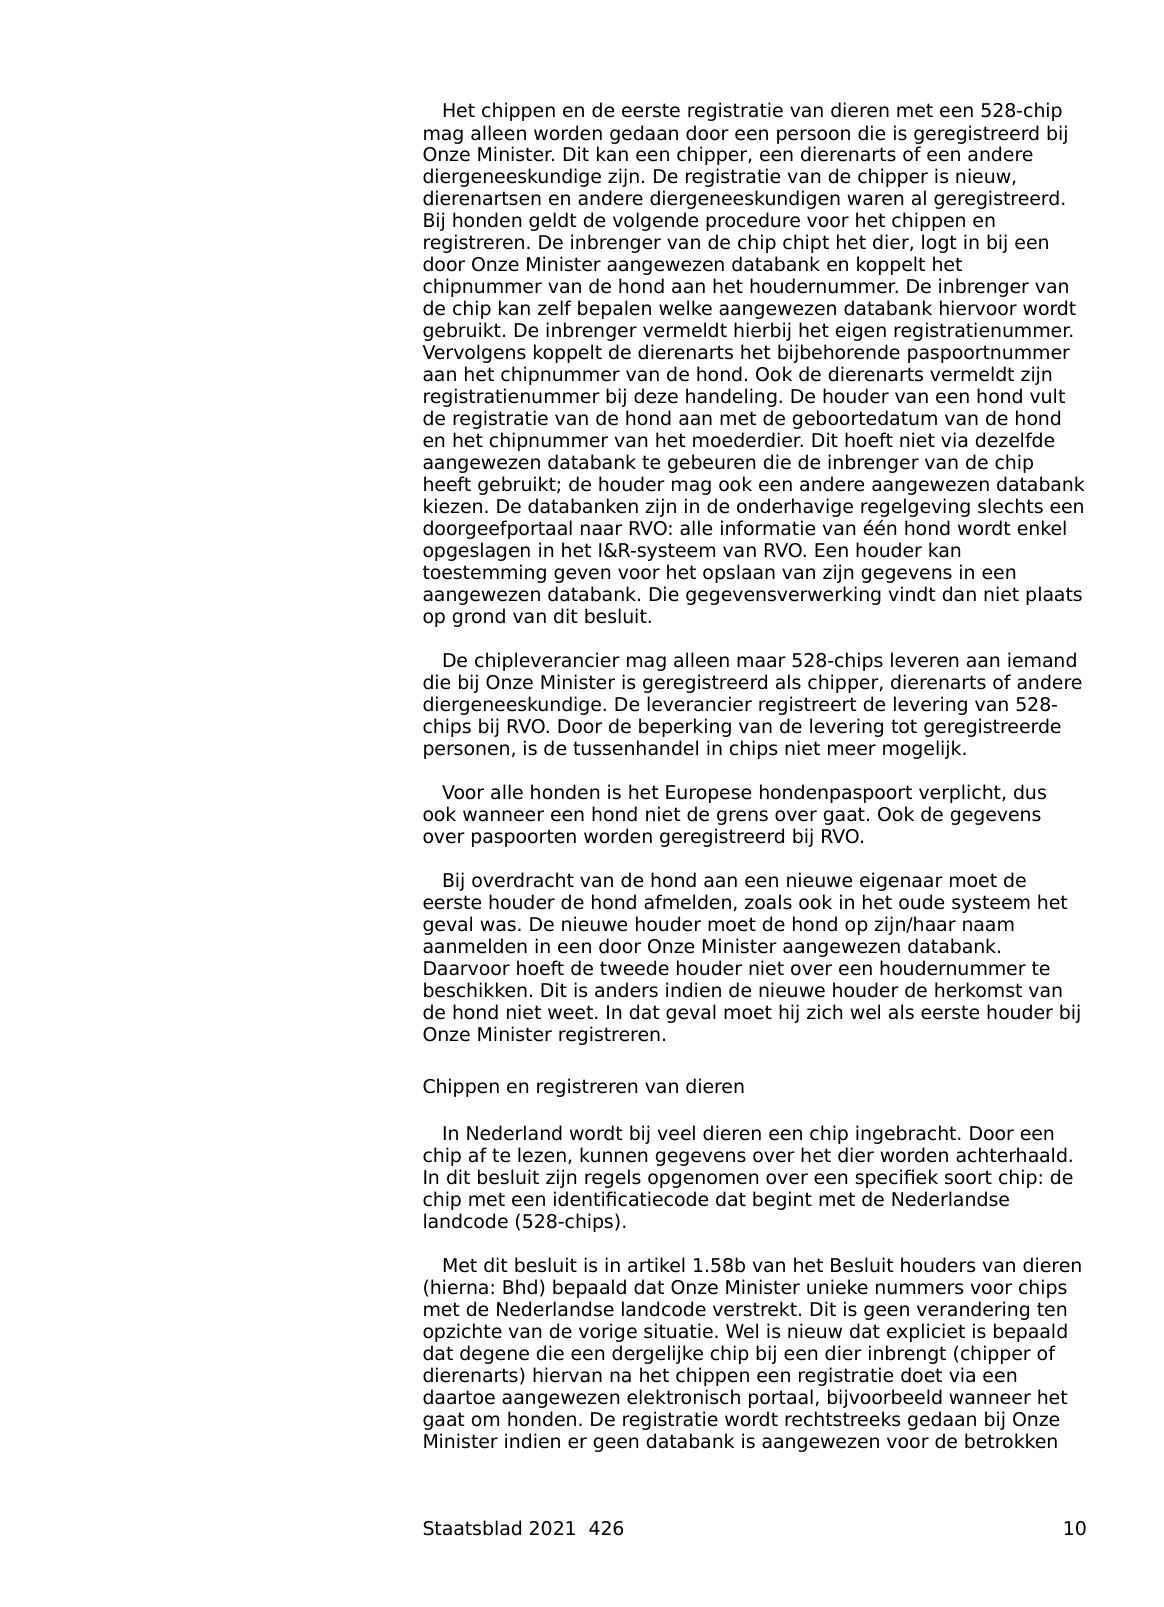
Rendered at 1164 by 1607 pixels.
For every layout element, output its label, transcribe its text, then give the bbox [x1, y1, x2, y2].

text Het chippen en de eerste registratie van dieren met een 528-chip mag alleen worden gedaan door een persoon die is geregistreerd bij Onze Minister. Dit kan een chipper, een dierenarts of een andere diergeneeskundige zijn. De registratie van de chipper is nieuw, dierenartsen en andere diergeneeskundigen waren al geregistreerd. Bij honden geldt de volgende procedure voor het chippen en registreren. De inbrenger van de chip chipt het dier, logt in bij een door Onze Minister aangewezen databank en koppelt het chipnummer van de hond aan het houdernummer. De inbrenger van de chip kan zelf bepalen welke aangewezen databank hiervoor wordt gebruikt. De inbrenger vermeldt hierbij het eigen registratienummer. Vervolgens koppelt de dierenarts het bijbehorende paspoortnummer aan het chipnummer van de hond. Ook de dierenarts vermeldt zijn registratienummer bij deze handeling. De houder van een hond vult de registratie van de hond aan met de geboortedatum van de hond en het chipnummer van het moederdier. Dit hoeft niet via dezelfde aangewezen databank te gebeuren die de inbrenger van de chip heeft gebruikt; de houder mag ook een andere aangewezen databank kiezen. De databanken zijn in de onderhavige regelgeving slechts een doorgeefportaal naar RVO: alle informatie van één hond wordt enkel opgeslagen in het I&R-systeem van RVO. Een houder kan toestemming geven voor het opslaan van zijn gegevens in een aangewezen databank. Die gegevensverwerking vindt dan niet plaats op grond van dit besluit. [422, 100, 1087, 628]
text Bij overdracht van de hond aan een nieuwe eigenaar moet de eerste houder de hond afmelden, zoals ook in het oude systeem het geval was. De nieuwe houder moet de hond op zijn/haar naam aanmelden in een door Onze Minister aangewezen databank. Daarvoor hoeft de tweede houder niet over een houdernummer te beschikken. Dit is anders indien de nieuwe houder de herkomst van de hond niet weet. In dat geval moet hij zich wel als eerste houder bij Onze Minister registreren. [422, 870, 1087, 1046]
subtitle Chippen en registreren van dieren [422, 1076, 1087, 1098]
text De chipleverancier mag alleen maar 528-chips leveren aan iemand die bij Onze Minister is geregistreerd als chipper, dierenarts of andere diergeneeskundige. De leverancier registreert de levering van 528-chips bij RVO. Door de beperking van de levering tot geregistreerde personen, is de tussenhandel in chips niet meer mogelijk. [422, 650, 1087, 760]
text Voor alle honden is het Europese hondenpaspoort verplicht, dus ook wanneer een hond niet de grens over gaat. Ook de gegevens over paspoorten worden geregistreerd bij RVO. [422, 782, 1087, 848]
text In Nederland wordt bij veel dieren een chip ingebracht. Door een chip af te lezen, kunnen gegevens over het dier worden achterhaald. In dit besluit zijn regels opgenomen over een specifiek soort chip: de chip met een identificatiecode dat begint met de Nederlandse landcode (528-chips). [422, 1123, 1087, 1233]
text Met dit besluit is in artikel 1.58b van het Besluit houders van dieren (hierna: Bhd) bepaald dat Onze Minister unieke nummers voor chips met de Nederlandse landcode verstrekt. Dit is geen verandering ten opzichte van de vorige situatie. Wel is nieuw dat expliciet is bepaald dat degene die een dergelijke chip bij een dier inbrengt (chipper of dierenarts) hiervan na het chippen een registratie doet via een daartoe aangewezen elektronisch portaal, bijvoorbeeld wanneer het gaat om honden. De registratie wordt rechtstreeks gedaan bij Onze Minister indien er geen databank is aangewezen voor de betrokken [422, 1255, 1087, 1453]
